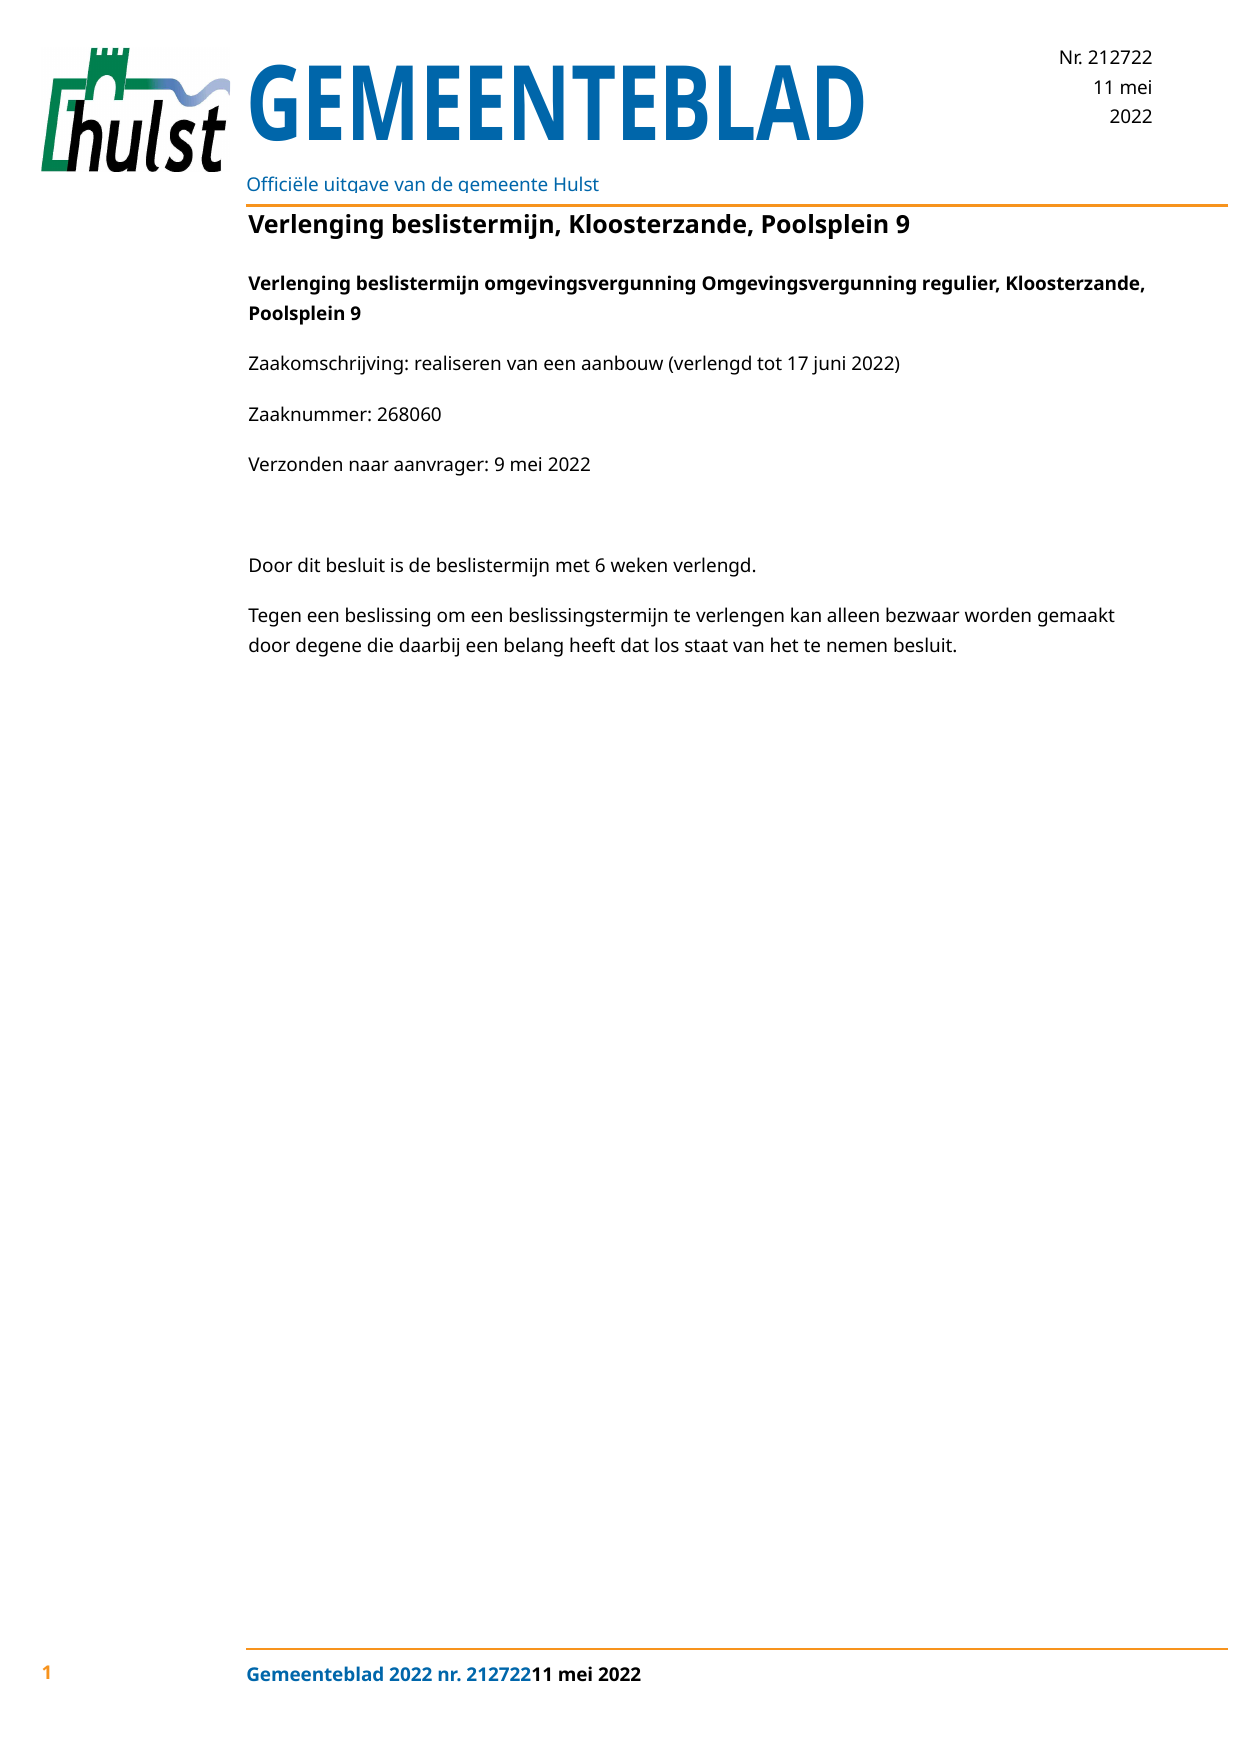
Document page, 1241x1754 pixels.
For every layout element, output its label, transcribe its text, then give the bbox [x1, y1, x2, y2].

text Verlenging beslistermijn, Kloosterzande, Poolsplein 9 [248, 207, 1152, 241]
text Verlenging beslistermijn omgevingsvergunning Omgevingsvergunning regulier, Kloosterzande, Poolsplein 9 [248, 270, 1152, 326]
text Tegen een beslissing om een beslissingstermijn te verlengen kan alleen bezwaar worden gemaakt door degene die daarbij een belang heeft dat los staat van het te nemen besluit. [248, 602, 1152, 658]
text Verzonden naar aanvrager: 9 mei 2022 [248, 451, 1152, 477]
text Zaaknummer: 268060 [248, 401, 1152, 426]
text Zaakomschrijving: realiseren van een aanbouw (verlengd tot 17 juni 2022) [248, 350, 1152, 376]
text Door dit besluit is de beslistermijn met 6 weken verlengd. [248, 552, 1152, 578]
picture [41, 47, 231, 172]
